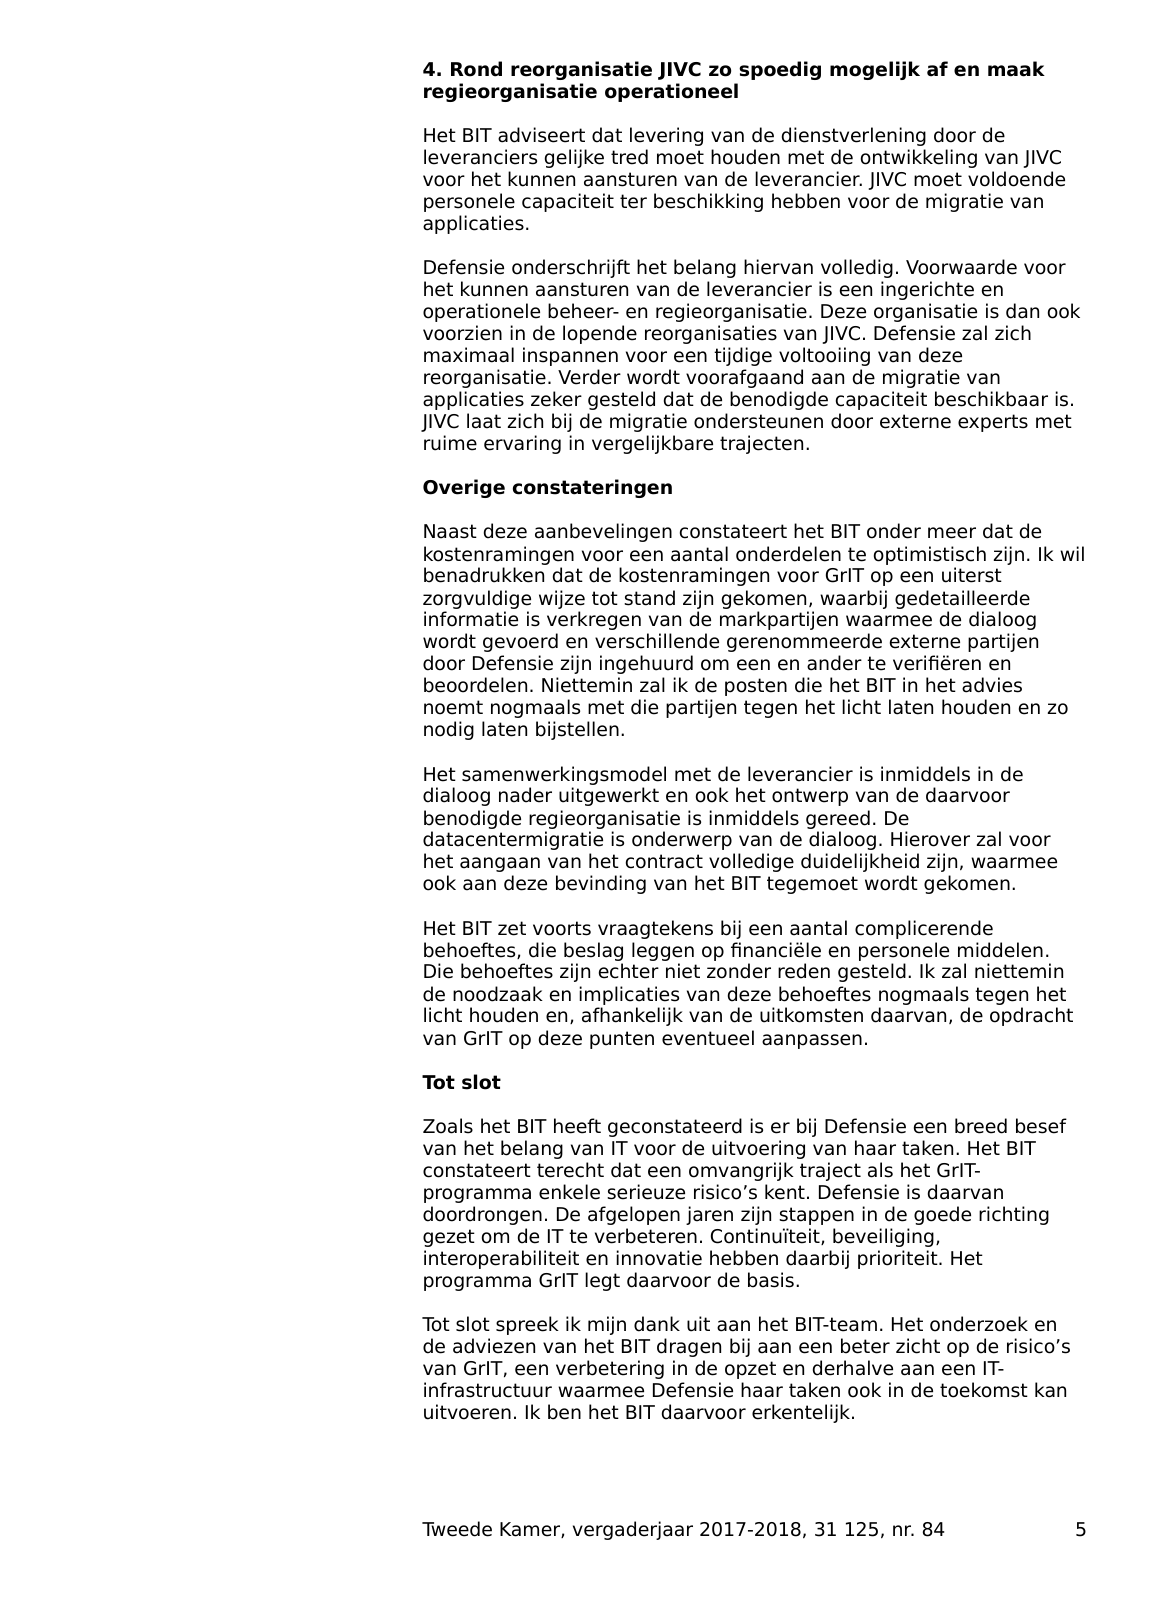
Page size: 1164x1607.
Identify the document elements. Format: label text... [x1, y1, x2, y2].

text Naast deze aanbevelingen constateert het BIT onder meer dat de kostenramingen voor een aantal onderdelen te optimistisch zijn. Ik wil benadrukken dat de kostenramingen voor GrIT op een uiterst zorgvuldige wijze tot stand zijn gekomen, waarbij gedetailleerde informatie is verkregen van de markpartijen waarmee de dialoog wordt gevoerd en verschillende gerenommeerde externe partijen door Defensie zijn ingehuurd om een en ander te verifiëren en beoordelen. Niettemin zal ik de posten die het BIT in het advies noemt nogmaals met die partijen tegen het licht laten houden en zo nodig laten bijstellen. [422, 521, 1087, 741]
text Het BIT zet voorts vraagtekens bij een aantal complicerende behoeftes, die beslag leggen op financiële en personele middelen. Die behoeftes zijn echter niet zonder reden gesteld. Ik zal niettemin de noodzaak en implicaties van deze behoeftes nogmaals tegen het licht houden en, afhankelijk van de uitkomsten daarvan, de opdracht van GrIT op deze punten eventueel aanpassen. [422, 917, 1087, 1049]
subtitle Overige constateringen [422, 477, 1087, 499]
text Zoals het BIT heeft geconstateerd is er bij Defensie een breed besef van het belang van IT voor de uitvoering van haar taken. Het BIT constateert terecht dat een omvangrijk traject als het GrIT-programma enkele serieuze risico’s kent. Defensie is daarvan doordrongen. De afgelopen jaren zijn stappen in de goede richting gezet om de IT te verbeteren. Continuïteit, beveiliging, interoperabiliteit en innovatie hebben daarbij prioriteit. Het programma GrIT legt daarvoor de basis. [422, 1116, 1087, 1292]
subtitle 4. Rond reorganisatie JIVC zo spoedig mogelijk af en maak regieorganisatie operationeel [422, 59, 1087, 103]
text Het BIT adviseert dat levering van de dienstverlening door de leveranciers gelijke tred moet houden met de ontwikkeling van JIVC voor het kunnen aansturen van de leverancier. JIVC moet voldoende personele capaciteit ter beschikking hebben voor de migratie van applicaties. [422, 125, 1087, 235]
text Tot slot spreek ik mijn dank uit aan het BIT-team. Het onderzoek en de adviezen van het BIT dragen bij aan een beter zicht op de risico’s van GrIT, een verbetering in de opzet en derhalve aan een IT-infrastructuur waarmee Defensie haar taken ook in de toekomst kan uitvoeren. Ik ben het BIT daarvoor erkentelijk. [422, 1314, 1087, 1424]
text Defensie onderschrijft het belang hiervan volledig. Voorwaarde voor het kunnen aansturen van de leverancier is een ingerichte en operationele beheer- en regieorganisatie. Deze organisatie is dan ook voorzien in de lopende reorganisaties van JIVC. Defensie zal zich maximaal inspannen voor een tijdige voltooiing van deze reorganisatie. Verder wordt voorafgaand aan de migratie van applicaties zeker gesteld dat de benodigde capaciteit beschikbaar is. JIVC laat zich bij de migratie ondersteunen door externe experts met ruime ervaring in vergelijkbare trajecten. [422, 257, 1087, 455]
subtitle Tot slot [422, 1072, 1087, 1093]
text Het samenwerkingsmodel met de leverancier is inmiddels in de dialoog nader uitgewerkt en ook het ontwerp van de daarvoor benodigde regieorganisatie is inmiddels gereed. De datacentermigratie is onderwerp van de dialoog. Hierover zal voor het aangaan van het contract volledige duidelijkheid zijn, waarmee ook aan deze bevinding van het BIT tegemoet wordt gekomen. [422, 763, 1087, 895]
